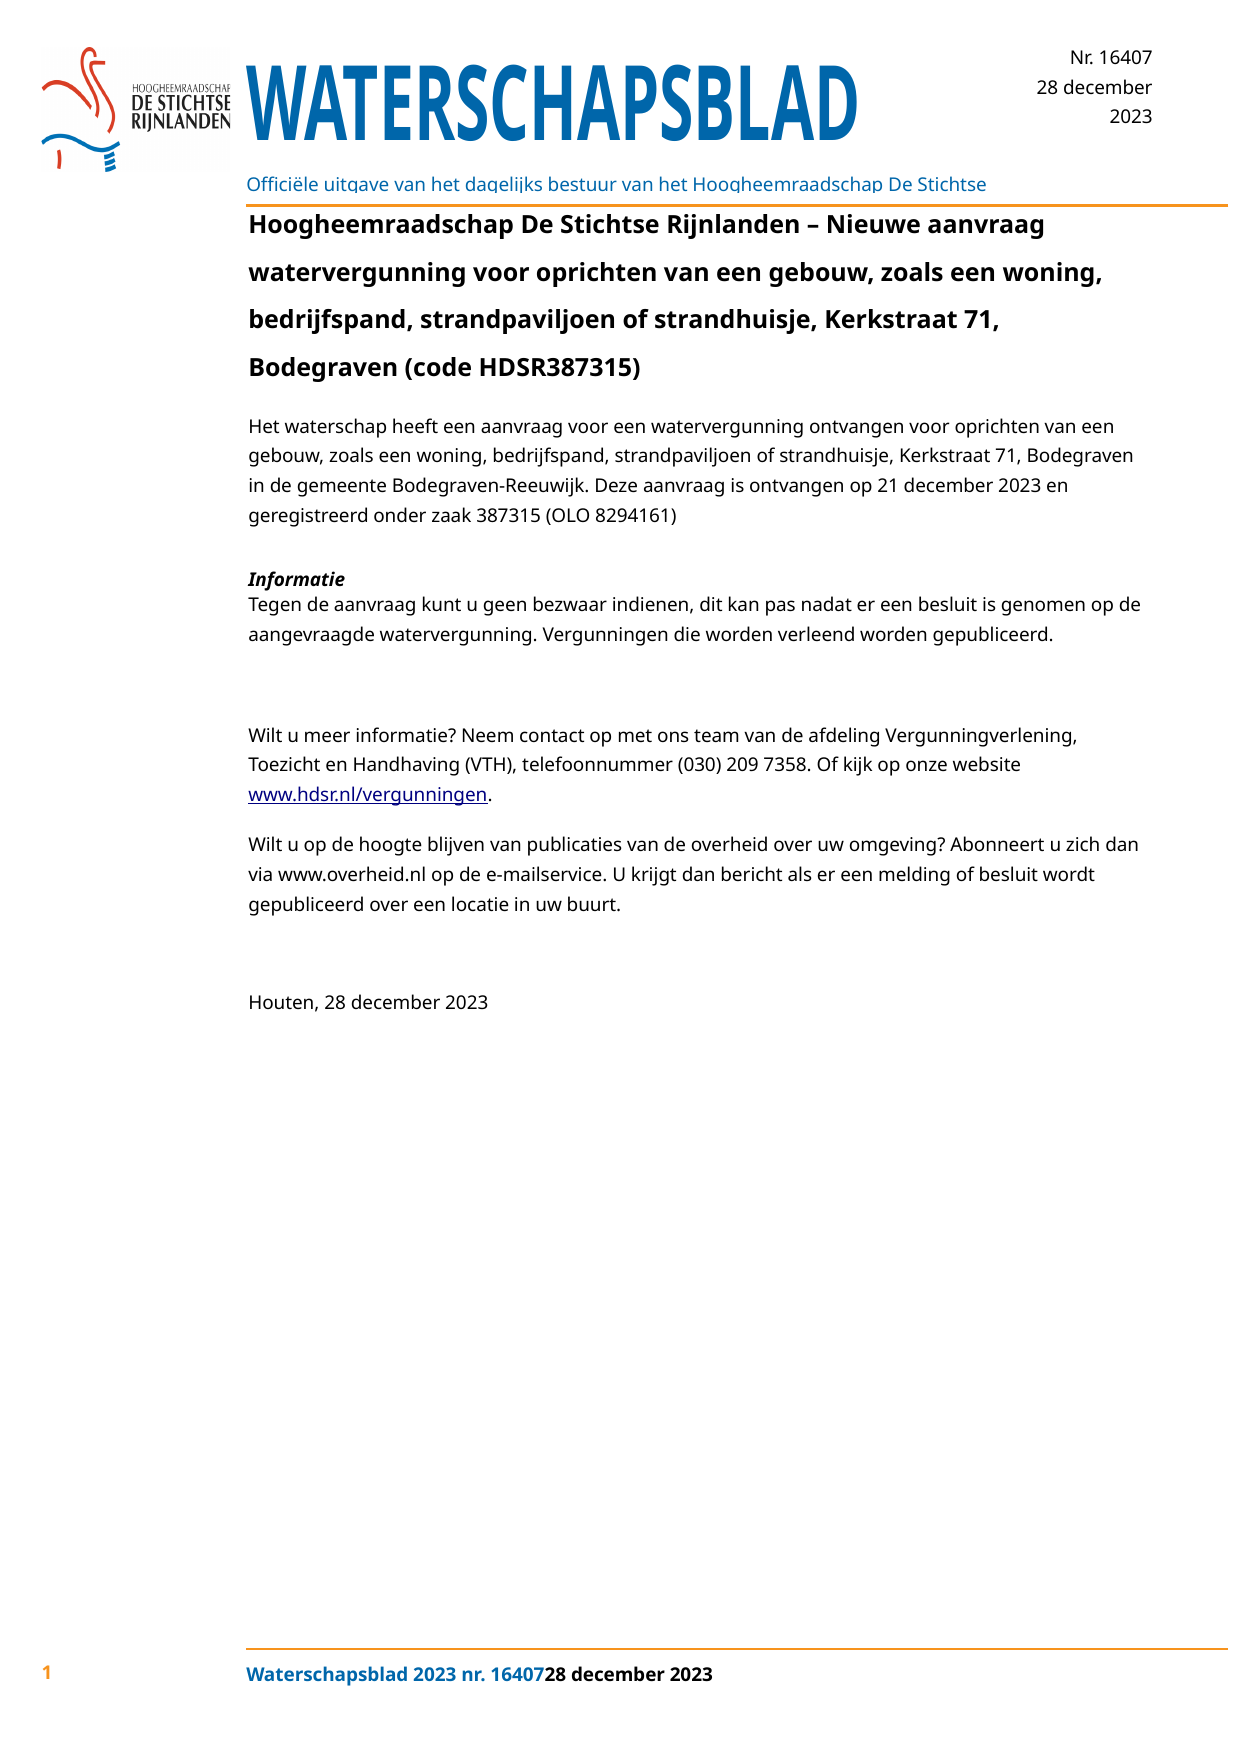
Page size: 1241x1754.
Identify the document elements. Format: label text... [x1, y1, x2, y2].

text Hoogheemraadschap De Stichtse Rijnlanden – Nieuwe aanvraag watervergunning voor oprichten van een gebouw, zoals een woning, bedrijfspand, strandpaviljoen of strandhuisje, Kerkstraat 71, Bodegraven (code HDSR387315) [248, 207, 1152, 384]
picture [41, 47, 231, 172]
text Wilt u op de hoogte blijven van publicaties van de overheid over uw omgeving? Abonneert u zich dan via www.overheid.nl op de e-mailservice. U krijgt dan bericht als er een melding of besluit wordt gepubliceerd over een locatie in uw buurt. [248, 832, 1152, 916]
text Tegen de aanvraag kunt u geen bezwaar indienen, dit kan pas nadat er een besluit is genomen op de aangevraagde watervergunning. Vergunningen die worden verleend worden gepubliceerd. [248, 592, 1152, 647]
text Houten, 28 december 2023 [248, 989, 1152, 1015]
text Informatie [248, 566, 1152, 592]
text Het waterschap heeft een aanvraag voor een watervergunning ontvangen voor oprichten van een gebouw, zoals een woning, bedrijfspand, strandpaviljoen of strandhuisje, Kerkstraat 71, Bodegraven in de gemeente Bodegraven-Reeuwijk. Deze aanvraag is ontvangen op 21 december 2023 en geregistreerd onder zaak 387315 (OLO 8294161) [248, 413, 1152, 528]
text Wilt u meer informatie? Neem contact op met ons team van de afdeling Vergunningverlening, Toezicht en Handhaving (VTH), telefoonnummer (030) 209 7358. Of kijk op onze website www.hdsr.nl/vergunningen. [248, 722, 1152, 807]
